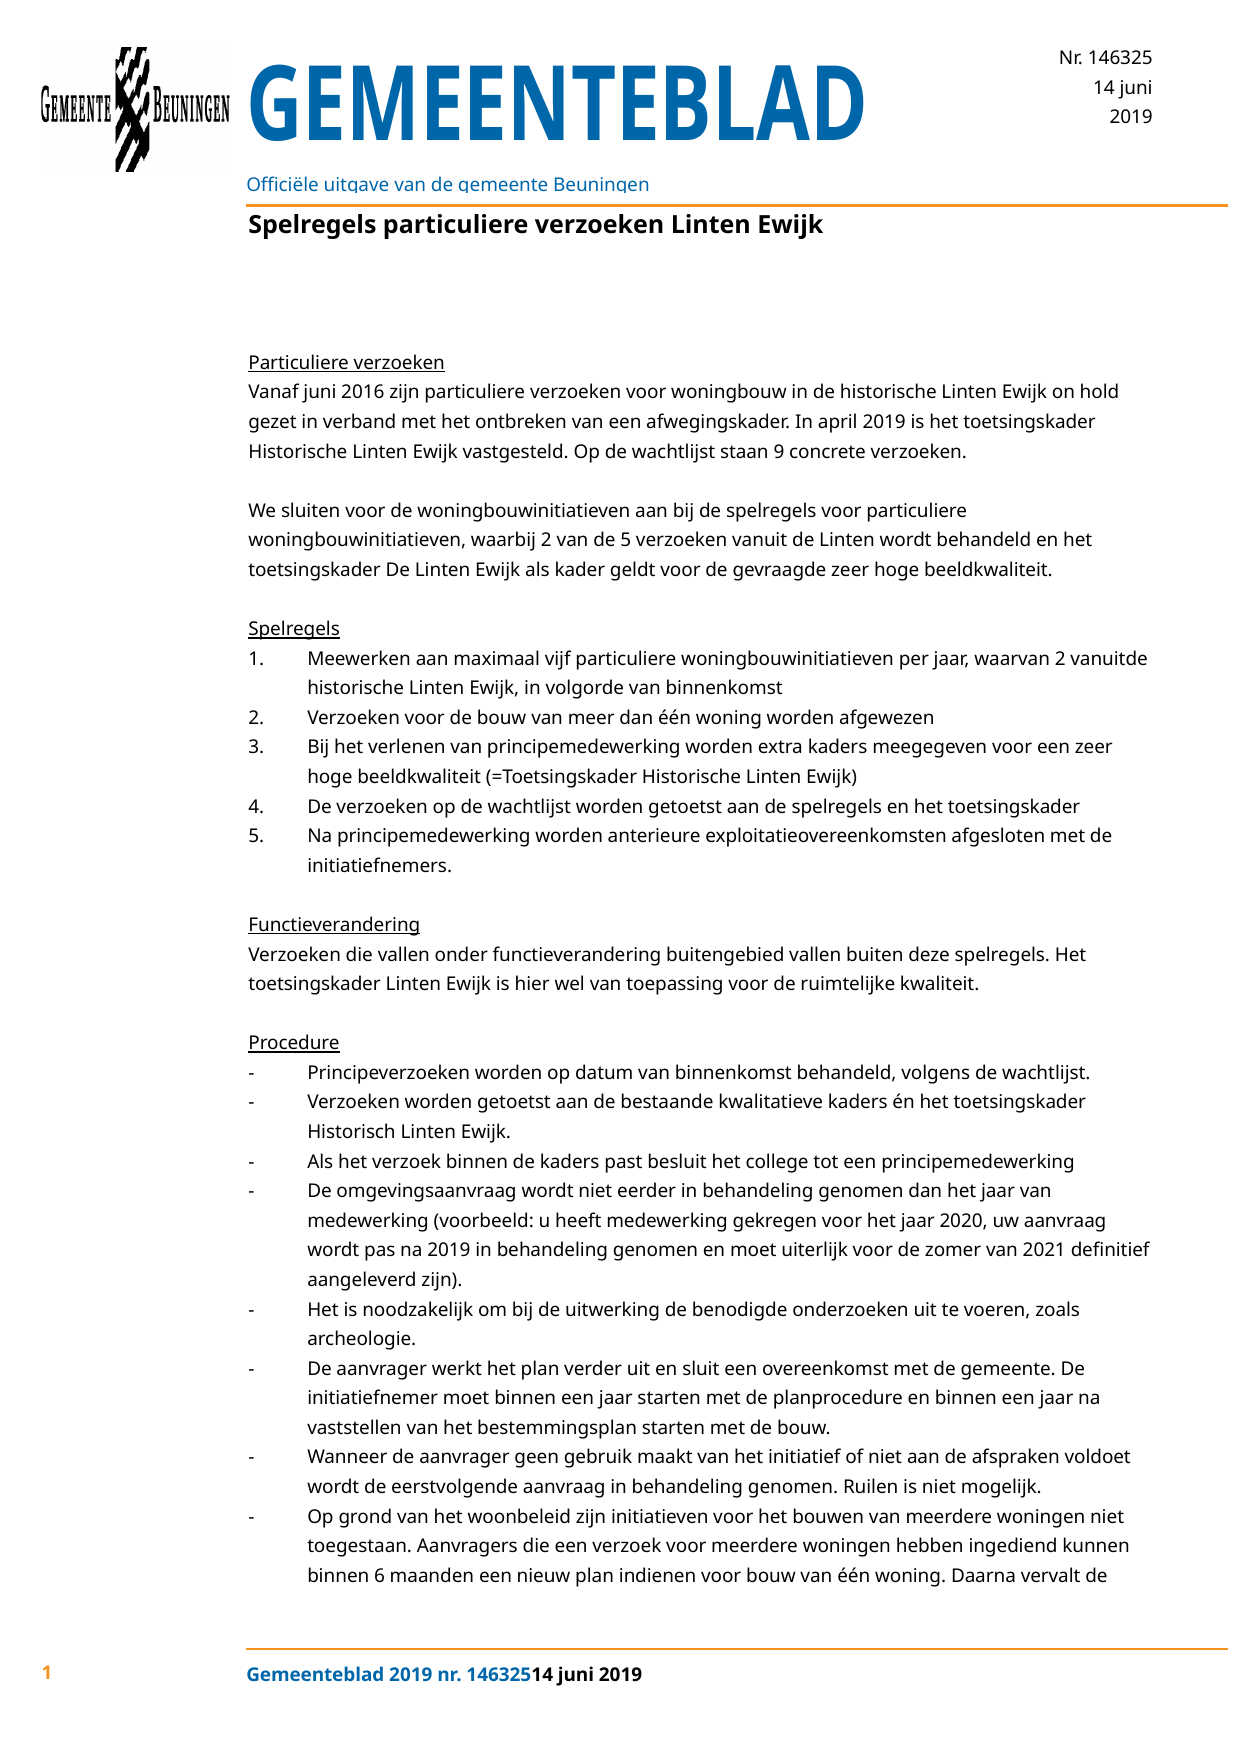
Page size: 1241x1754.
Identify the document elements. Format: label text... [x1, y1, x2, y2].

picture [41, 47, 231, 172]
text Functieverandering [248, 911, 1152, 937]
text Verzoeken die vallen onder functieverandering buitengebied vallen buiten deze spelregels. Het toetsingskader Linten Ewijk is hier wel van toepassing voor de ruimtelijke kwaliteit. [248, 941, 1152, 996]
list Principeverzoeken worden op datum van binnenkomst behandeld, volgens de wachtlijst. [248, 1059, 1152, 1085]
text Spelregels [248, 615, 1152, 641]
list Als het verzoek binnen de kaders past besluit het college tot een principemedewerking [248, 1148, 1152, 1174]
list Het is noodzakelijk om bij de uitwerking de benodigde onderzoeken uit te voeren, zoals archeologie. [248, 1296, 1152, 1351]
text Spelregels particuliere verzoeken Linten Ewijk [248, 207, 1152, 241]
text Procedure [248, 1029, 1152, 1055]
text We sluiten voor de woningbouwinitiatieven aan bij de spelregels voor particuliere woningbouwinitiatieven, waarbij 2 van de 5 verzoeken vanuit de Linten wordt behandeld en het toetsingskader De Linten Ewijk als kader geldt voor de gevraagde zeer hoge beeldkwaliteit. [248, 497, 1152, 582]
list De omgevingsaanvraag wordt niet eerder in behandeling genomen dan het jaar van medewerking (voorbeeld: u heeft medewerking gekregen voor het jaar 2020, uw aanvraag wordt pas na 2019 in behandeling genomen en moet uiterlijk voor de zomer van 2021 definitief aangeleverd zijn). [248, 1177, 1152, 1292]
list Wanneer de aanvrager geen gebruik maakt van het initiatief of niet aan de afspraken voldoet wordt de eerstvolgende aanvraag in behandeling genomen. Ruilen is niet mogelijk. [248, 1444, 1152, 1499]
list De aanvrager werkt het plan verder uit en sluit een overeenkomst met de gemeente. De initiatiefnemer moet binnen een jaar starten met de planprocedure en binnen een jaar na vaststellen van het bestemmingsplan starten met de bouw. [248, 1355, 1152, 1440]
list Meewerken aan maximaal vijf particuliere woningbouwinitiatieven per jaar, waarvan 2 vanuitde historische Linten Ewijk, in volgorde van binnenkomst [248, 645, 1152, 700]
list Verzoeken worden getoetst aan de bestaande kwalitatieve kaders én het toetsingskader Historisch Linten Ewijk. [248, 1089, 1152, 1144]
list Na principemedewerking worden anterieure exploitatieovereenkomsten afgesloten met de initiatiefnemers. [248, 822, 1152, 878]
list Bij het verlenen van principemedewerking worden extra kaders meegegeven voor een zeer hoge beeldkwaliteit (=Toetsingskader Historische Linten Ewijk) [248, 734, 1152, 789]
text Vanaf juni 2016 zijn particuliere verzoeken voor woningbouw in de historische Linten Ewijk on hold gezet in verband met het ontbreken van een afwegingskader. In april 2019 is het toetsingskader Historische Linten Ewijk vastgesteld. Op de wachtlijst staan 9 concrete verzoeken. [248, 379, 1152, 464]
list Op grond van het woonbeleid zijn initiatieven voor het bouwen van meerdere woningen niet toegestaan. Aanvragers die een verzoek voor meerdere woningen hebben ingediend kunnen binnen 6 maanden een nieuw plan indienen voor bouw van één woning. Daarna vervalt de [248, 1503, 1152, 1588]
list Verzoeken voor de bouw van meer dan één woning worden afgewezen [248, 704, 1152, 730]
text Particuliere verzoeken [248, 349, 1152, 375]
list De verzoeken op de wachtlijst worden getoetst aan de spelregels en het toetsingskader [248, 793, 1152, 819]
